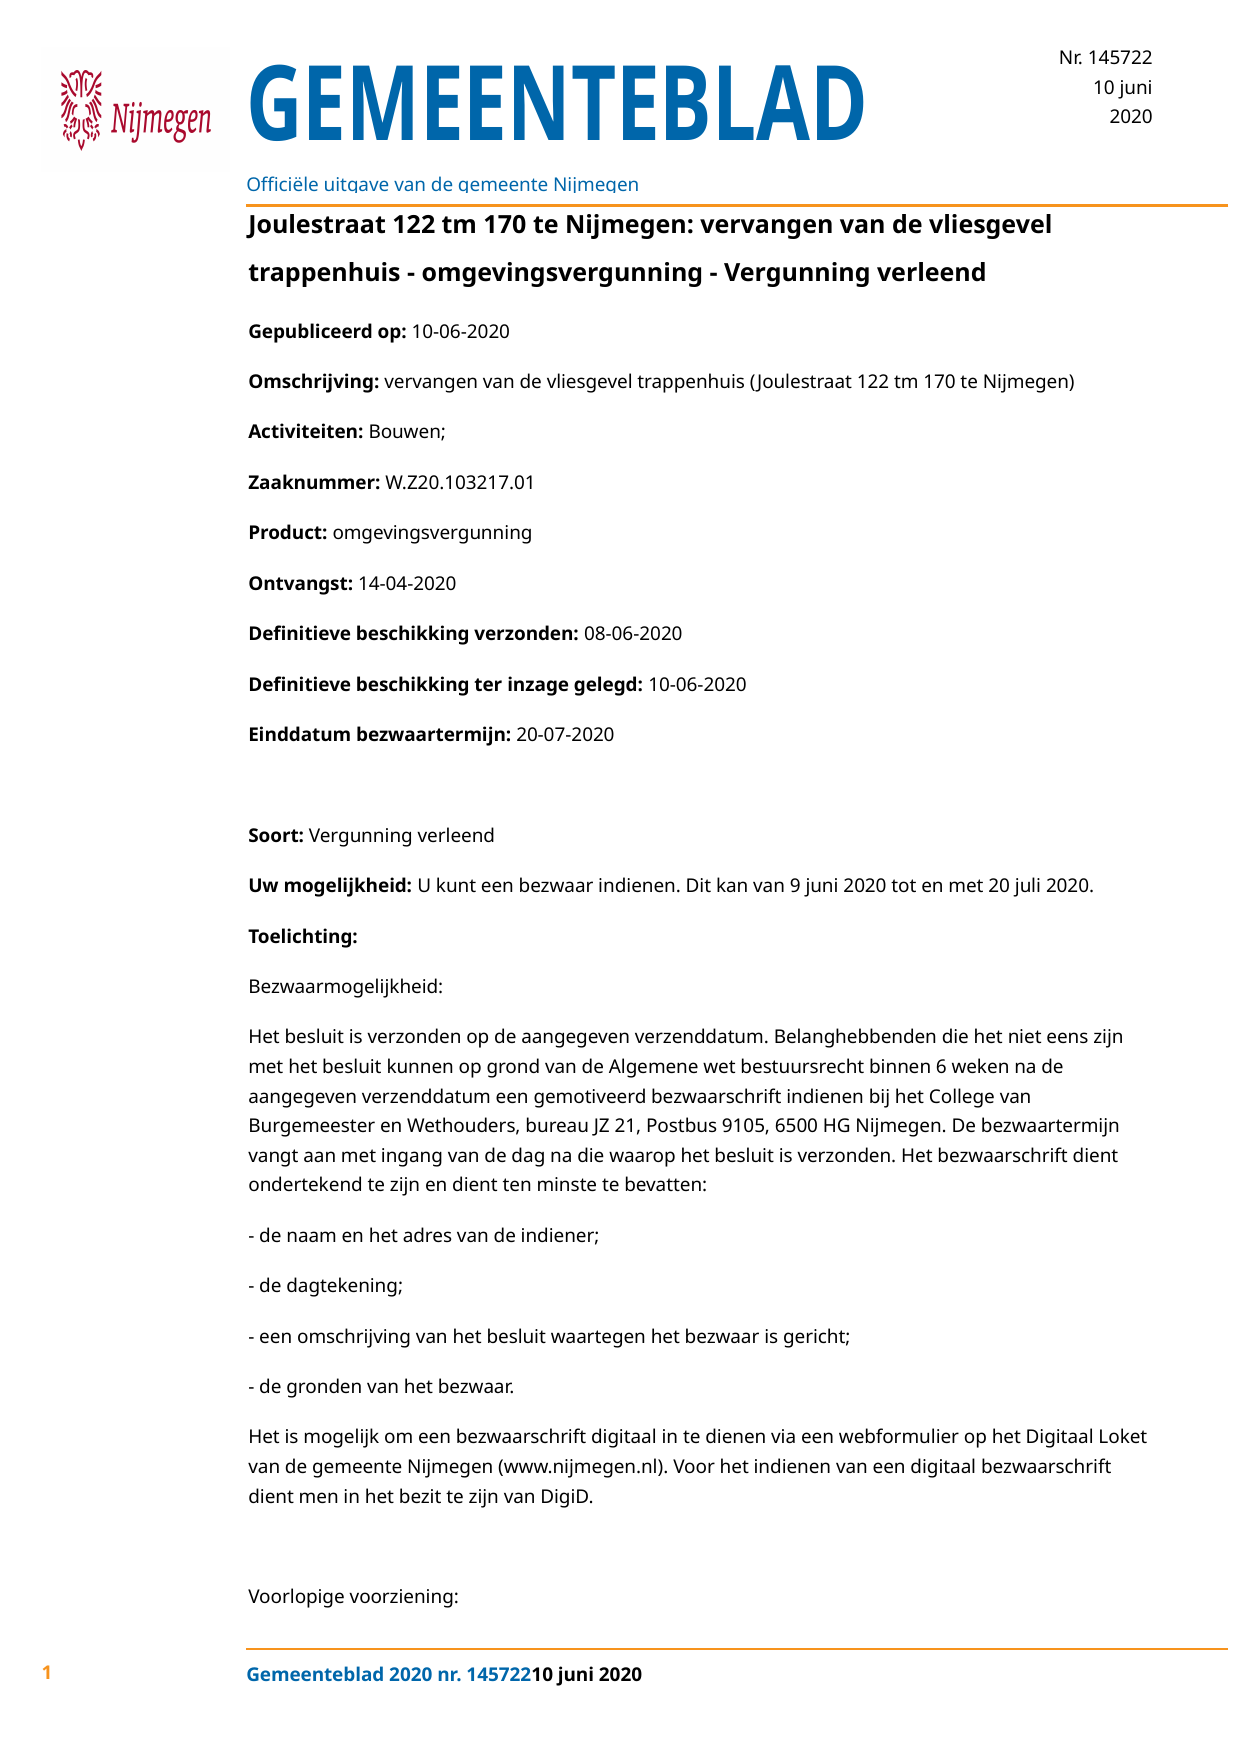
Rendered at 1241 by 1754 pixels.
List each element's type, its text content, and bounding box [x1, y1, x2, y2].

text Activiteiten: Bouwen; [248, 419, 1152, 444]
text Gepubliceerd op: 10-06-2020 [248, 318, 1152, 344]
text - een omschrijving van het besluit waartegen het bezwaar is gericht; [248, 1323, 1152, 1349]
text Het besluit is verzonden op de aangegeven verzenddatum. Belanghebbenden die het niet eens zijn met het besluit kunnen op grond van de Algemene wet bestuursrecht binnen 6 weken na de aangegeven verzenddatum een gemotiveerd bezwaarschrift indienen bij het College van Burgemeester en Wethouders, bureau JZ 21, Postbus 9105, 6500 HG Nijmegen. De bezwaartermijn vangt aan met ingang van de dag na die waarop het besluit is verzonden. Het bezwaarschrift dient ondertekend te zijn en dient ten minste te bevatten: [248, 1024, 1152, 1197]
text - de gronden van het bezwaar. [248, 1373, 1152, 1399]
text Bezwaarmogelijkheid: [248, 973, 1152, 999]
text Omschrijving: vervangen van de vliesgevel trappenhuis (Joulestraat 122 tm 170 te Nijmegen) [248, 368, 1152, 394]
text Einddatum bezwaartermijn: 20-07-2020 [248, 721, 1152, 747]
text Ontvangst: 14-04-2020 [248, 570, 1152, 596]
text - de naam en het adres van de indiener; [248, 1222, 1152, 1248]
text Joulestraat 122 tm 170 te Nijmegen: vervangen van de vliesgevel trappenhuis - omgevingsvergunning - Vergunning verleend [248, 207, 1152, 288]
text - de dagtekening; [248, 1272, 1152, 1298]
text Voorlopige voorziening: [248, 1584, 1152, 1609]
text Definitieve beschikking verzonden: 08-06-2020 [248, 620, 1152, 646]
text Zaaknummer: W.Z20.103217.01 [248, 469, 1152, 495]
picture [41, 47, 231, 172]
text Toelichting: [248, 923, 1152, 949]
text Definitieve beschikking ter inzage gelegd: 10-06-2020 [248, 671, 1152, 697]
text Product: omgevingsvergunning [248, 519, 1152, 545]
text Soort: Vergunning verleend [248, 822, 1152, 848]
text Uw mogelijkheid: U kunt een bezwaar indienen. Dit kan van 9 juni 2020 tot en met 20 juli 2020. [248, 872, 1152, 898]
text Het is mogelijk om een bezwaarschrift digitaal in te dienen via een webformulier op het Digitaal Loket van de gemeente Nijmegen (www.nijmegen.nl). Voor het indienen van een digitaal bezwaarschrift dient men in het bezit te zijn van DigiD. [248, 1424, 1152, 1509]
